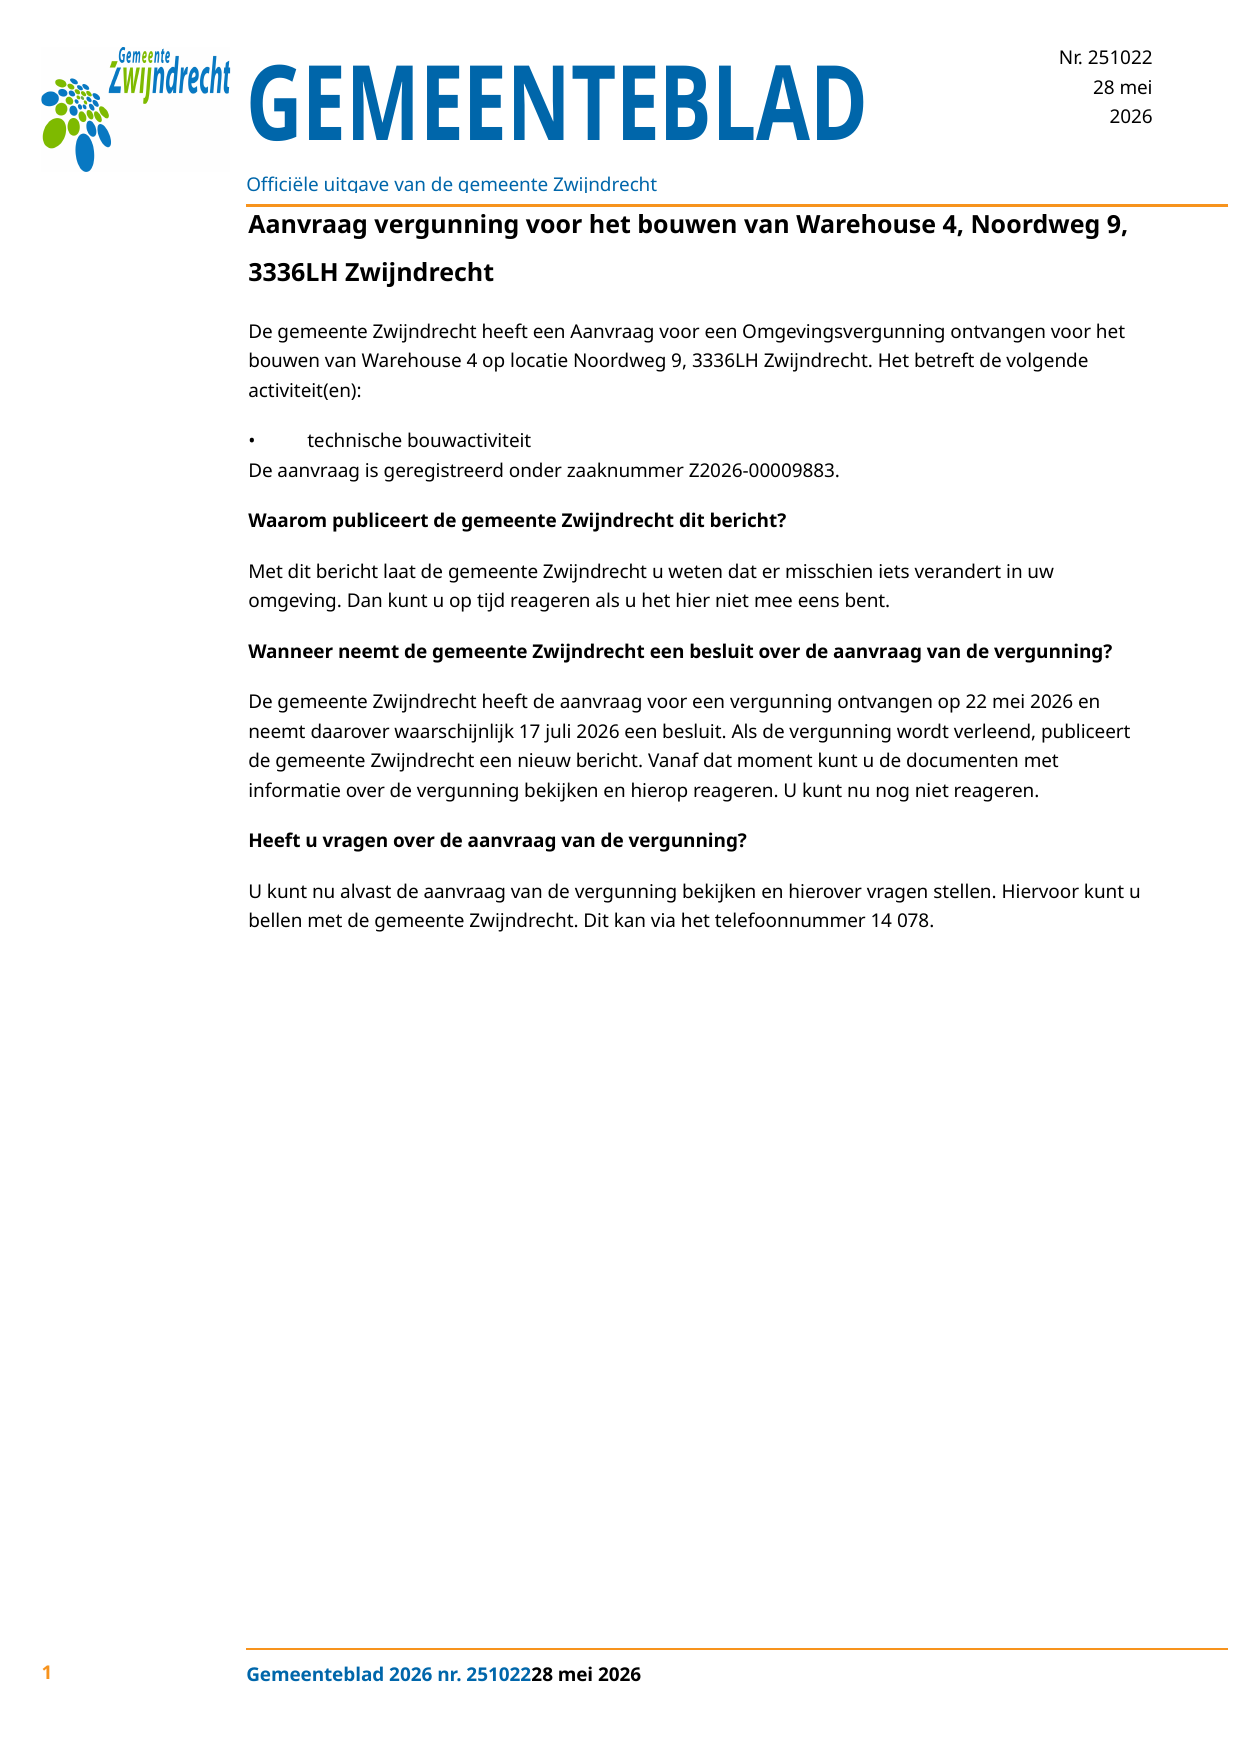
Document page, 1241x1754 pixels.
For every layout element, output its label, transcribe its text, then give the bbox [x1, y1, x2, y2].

text Heeft u vragen over de aanvraag van de vergunning? [248, 827, 1152, 853]
picture [41, 47, 231, 172]
text U kunt nu alvast de aanvraag van de vergunning bekijken en hierover vragen stellen. Hiervoor kunt u bellen met de gemeente Zwijndrecht. Dit kan via het telefoonnummer 14 078. [248, 878, 1152, 933]
text Aanvraag vergunning voor het bouwen van Warehouse 4, Noordweg 9, 3336LH Zwijndrecht [248, 207, 1152, 288]
text De aanvraag is geregistreerd onder zaaknummer Z2026-00009883. [248, 457, 1152, 483]
text Waarom publiceert de gemeente Zwijndrecht dit bericht? [248, 507, 1152, 533]
text Met dit bericht laat de gemeente Zwijndrecht u weten dat er misschien iets verandert in uw omgeving. Dan kunt u op tijd reageren als u het hier niet mee eens bent. [248, 558, 1152, 613]
list technische bouwactiviteit [248, 427, 1152, 453]
text De gemeente Zwijndrecht heeft de aanvraag voor een vergunning ontvangen op 22 mei 2026 en neemt daarover waarschijnlijk 17 juli 2026 een besluit. Als de vergunning wordt verleend, publiceert de gemeente Zwijndrecht een nieuw bericht. Vanaf dat moment kunt u de documenten met informatie over de vergunning bekijken en hierop reageren. U kunt nu nog niet reageren. [248, 688, 1152, 803]
text Wanneer neemt de gemeente Zwijndrecht een besluit over de aanvraag van de vergunning? [248, 638, 1152, 664]
text De gemeente Zwijndrecht heeft een Aanvraag voor een Omgevingsvergunning ontvangen voor het bouwen van Warehouse 4 op locatie Noordweg 9, 3336LH Zwijndrecht. Het betreft de volgende activiteit(en): [248, 318, 1152, 403]
